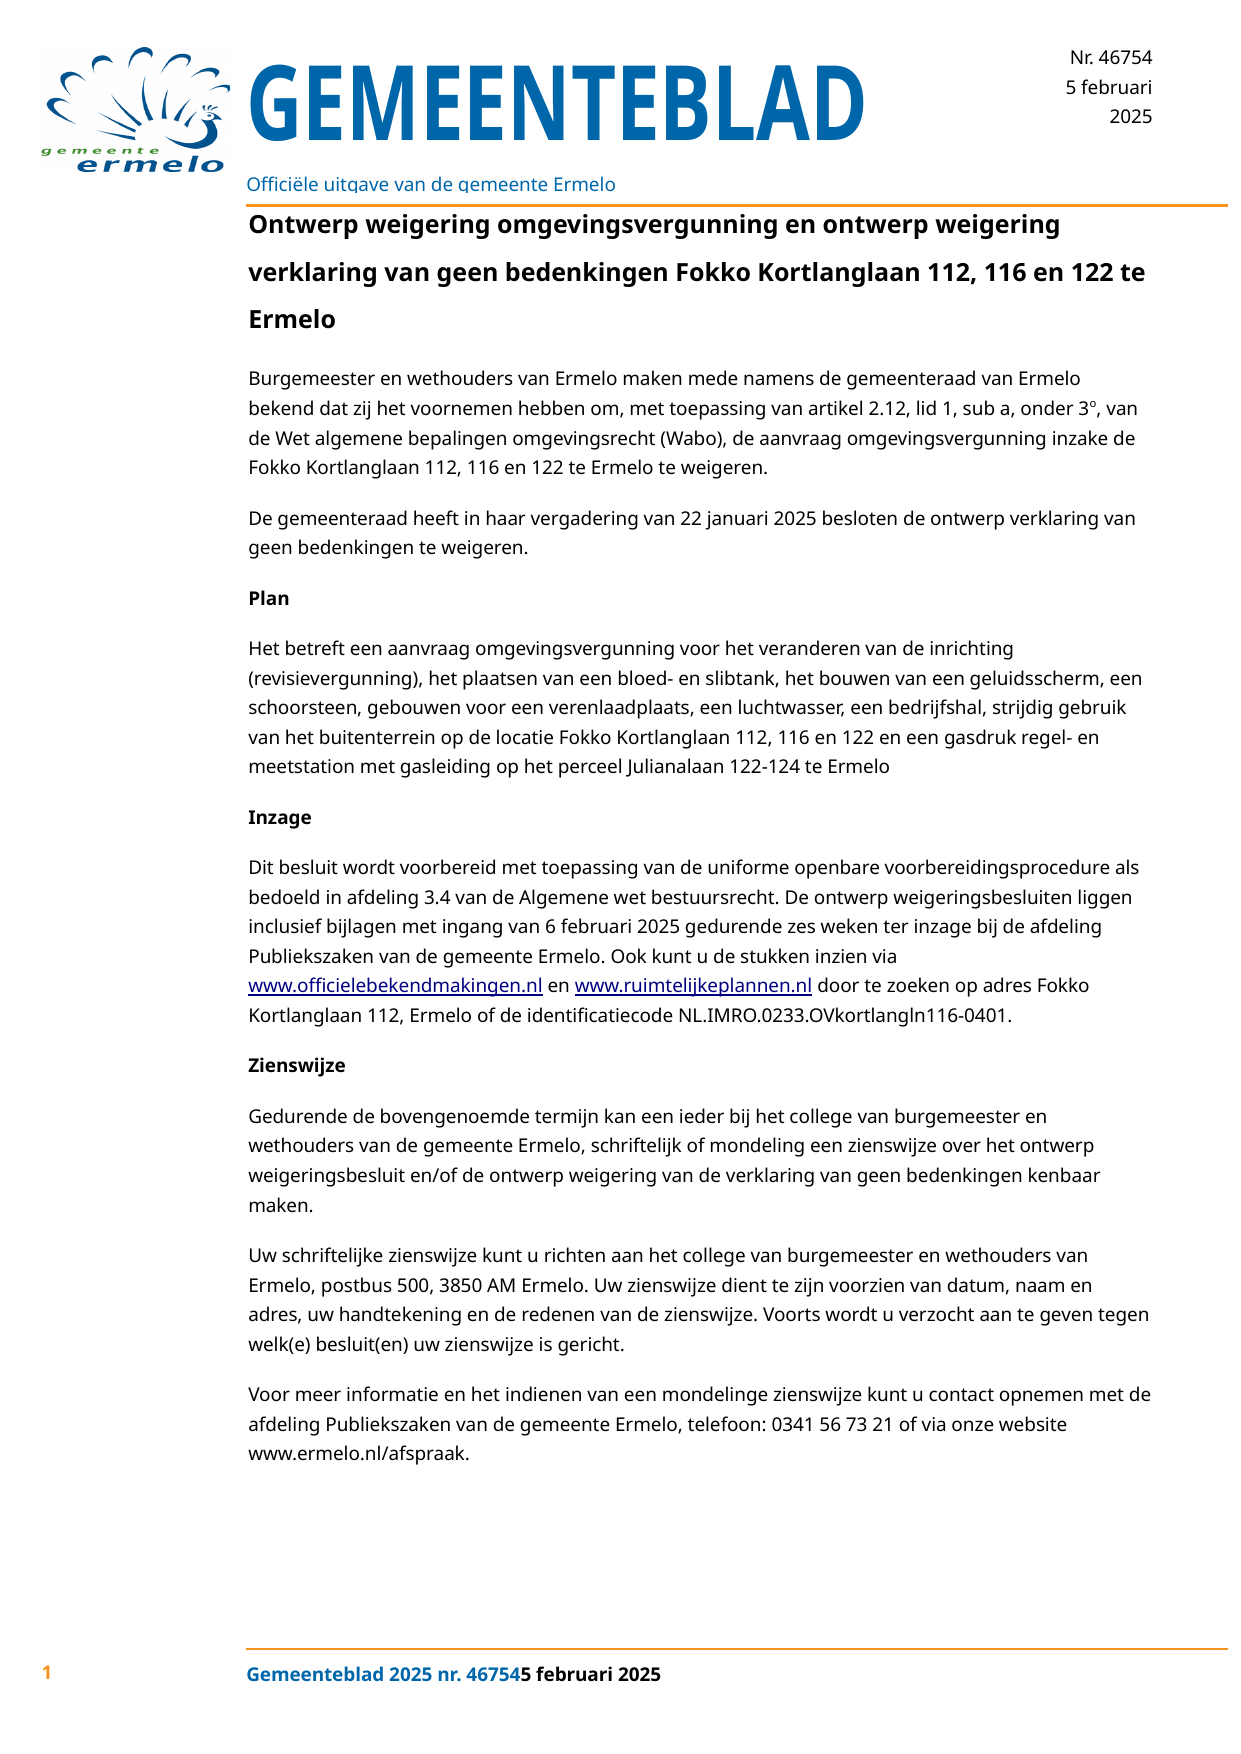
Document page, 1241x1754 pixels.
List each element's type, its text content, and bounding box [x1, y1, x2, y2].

text Het betreft een aanvraag omgevingsvergunning voor het veranderen van de inrichting (revisievergunning), het plaatsen van een bloed- en slibtank, het bouwen van een geluidsscherm, een schoorsteen, gebouwen voor een verenlaadplaats, een luchtwasser, een bedrijfshal, strijdig gebruik van het buitenterrein op de locatie Fokko Kortlanglaan 112, 116 en 122 en een gasdruk regel- en meetstation met gasleiding op het perceel Julianalaan 122-124 te Ermelo [248, 635, 1152, 779]
text Gedurende de bovengenoemde termijn kan een ieder bij het college van burgemeester en wethouders van de gemeente Ermelo, schriftelijk of mondeling een zienswijze over het ontwerp weigeringsbesluit en/of de ontwerp weigering van de verklaring van geen bedenkingen kenbaar maken. [248, 1103, 1152, 1217]
text De gemeenteraad heeft in haar vergadering van 22 januari 2025 besloten de ontwerp verklaring van geen bedenkingen te weigeren. [248, 505, 1152, 560]
text Inzage [248, 804, 1152, 829]
picture [41, 47, 231, 172]
text Zienswijze [248, 1053, 1152, 1078]
text Dit besluit wordt voorbereid met toepassing van de uniforme openbare voorbereidingsprocedure als bedoeld in afdeling 3.4 van de Algemene wet bestuursrecht. De ontwerp weigeringsbesluiten liggen inclusief bijlagen met ingang van 6 februari 2025 gedurende zes weken ter inzage bij de afdeling Publiekszaken van de gemeente Ermelo. Ook kunt u de stukken inzien via www.officielebekendmakingen.nl en www.ruimtelijkeplannen.nl door te zoeken op adres Fokko Kortlanglaan 112, Ermelo of de identificatiecode NL.IMRO.0233.OVkortlangln116-0401. [248, 854, 1152, 1028]
text Burgemeester en wethouders van Ermelo maken mede namens de gemeenteraad van Ermelo bekend dat zij het voornemen hebben om, met toepassing van artikel 2.12, lid 1, sub a, onder 3o, van de Wet algemene bepalingen omgevingsrecht (Wabo), de aanvraag omgevingsvergunning inzake de Fokko Kortlanglaan 112, 116 en 122 te Ermelo te weigeren. [248, 366, 1152, 480]
text Ontwerp weigering omgevingsvergunning en ontwerp weigering verklaring van geen bedenkingen Fokko Kortlanglaan 112, 116 en 122 te Ermelo [248, 207, 1152, 336]
text Voor meer informatie en het indienen van een mondelinge zienswijze kunt u contact opnemen met de afdeling Publiekszaken van de gemeente Ermelo, telefoon: 0341 56 73 21 of via onze website www.ermelo.nl/afspraak. [248, 1381, 1152, 1466]
text Plan [248, 585, 1152, 610]
text Uw schriftelijke zienswijze kunt u richten aan het college van burgemeester en wethouders van Ermelo, postbus 500, 3850 AM Ermelo. Uw zienswijze dient te zijn voorzien van datum, naam en adres, uw handtekening en de redenen van de zienswijze. Voorts wordt u verzocht aan te geven tegen welk(e) besluit(en) uw zienswijze is gericht. [248, 1242, 1152, 1357]
